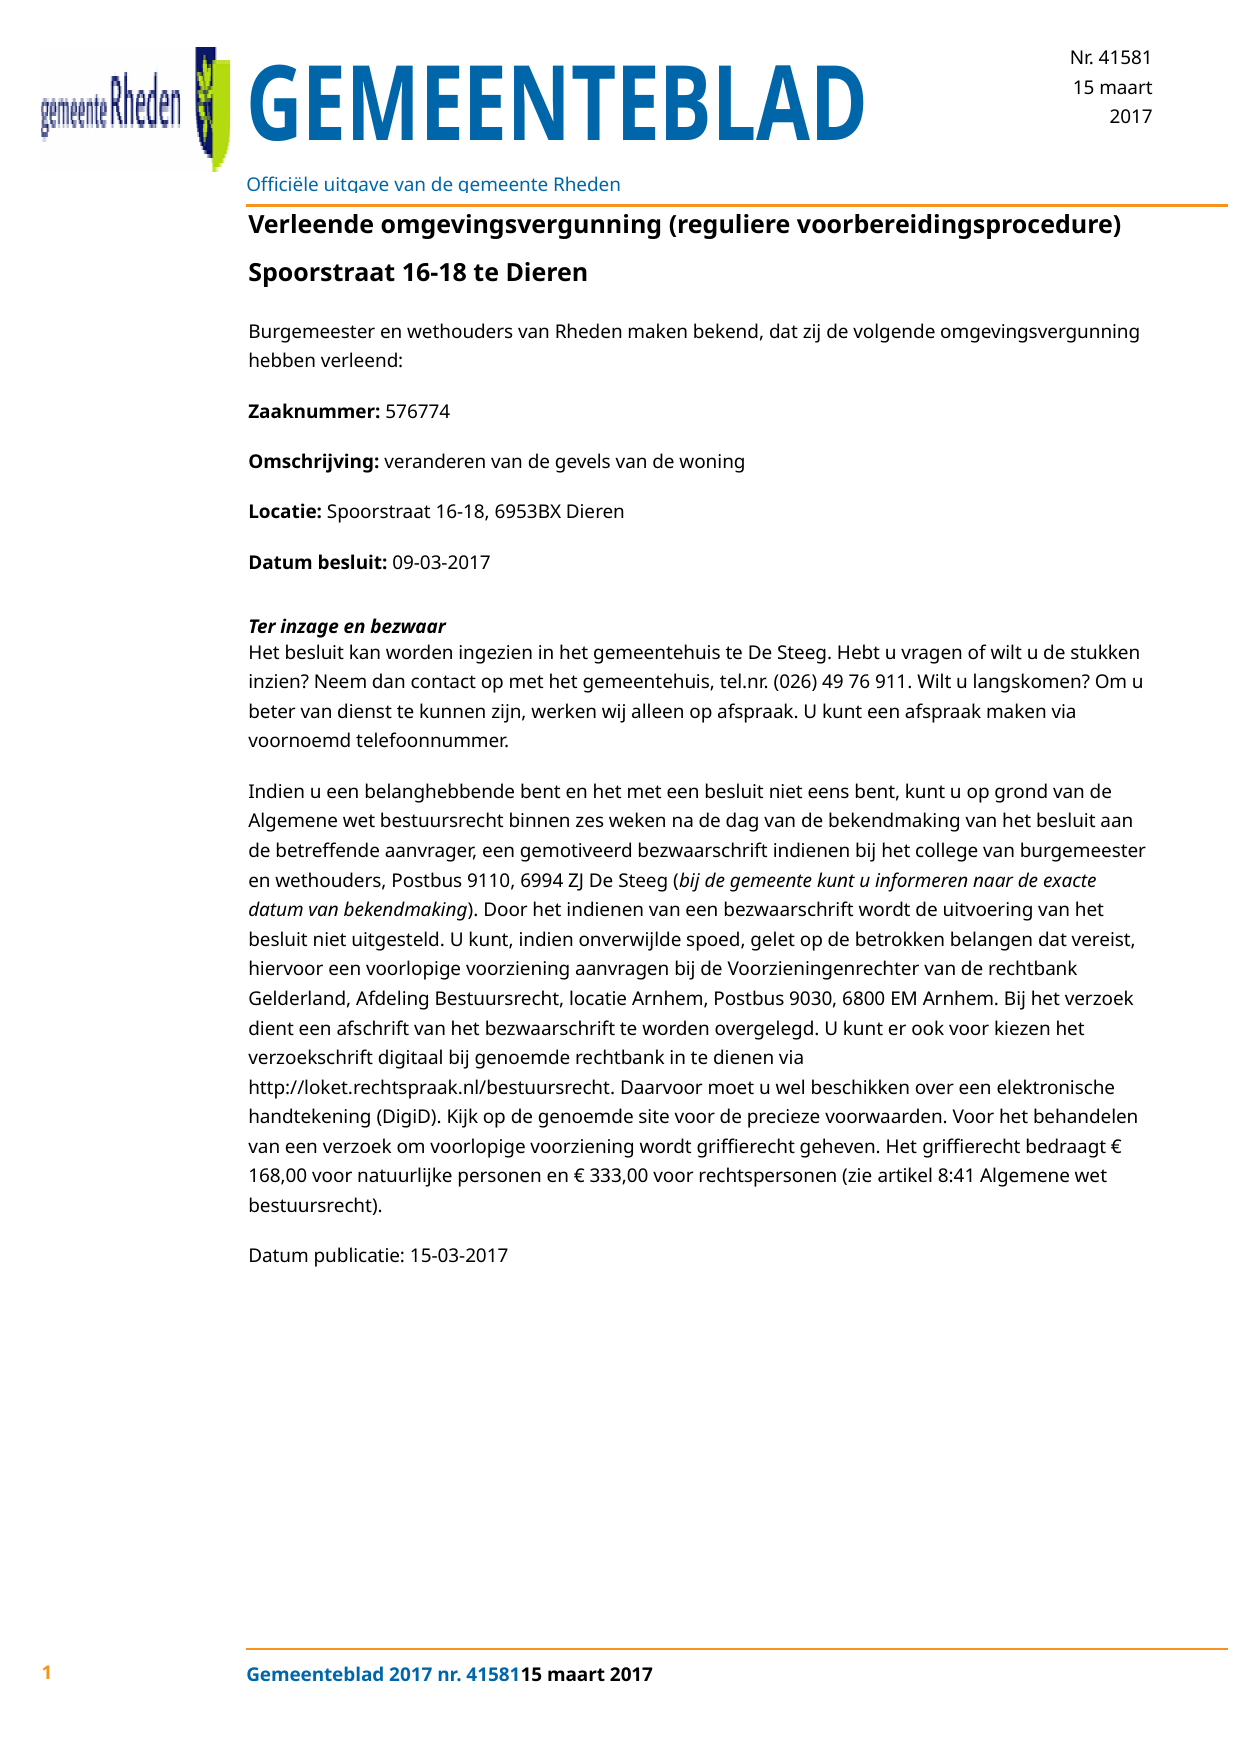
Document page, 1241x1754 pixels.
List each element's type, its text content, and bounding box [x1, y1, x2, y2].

text Omschrijving: veranderen van de gevels van de woning [248, 448, 1152, 474]
text Zaaknummer: 576774 [248, 398, 1152, 424]
text Locatie: Spoorstraat 16-18, 6953BX Dieren [248, 499, 1152, 524]
picture [41, 47, 231, 172]
text Indien u een belanghebbende bent en het met een besluit niet eens bent, kunt u op grond van de Algemene wet bestuursrecht binnen zes weken na de dag van de bekendmaking van het besluit aan de betreffende aanvrager, een gemotiveerd bezwaarschrift indienen bij het college van burgemeester en wethouders, Postbus 9110, 6994 ZJ De Steeg (bij de gemeente kunt u informeren naar de exacte datum van bekendmaking). Door het indienen van een bezwaarschrift wordt de uitvoering van het besluit niet uitgesteld. U kunt, indien onverwijlde spoed, gelet op de betrokken belangen dat vereist, hiervoor een voorlopige voorziening aanvragen bij de Voorzieningenrechter van de rechtbank Gelderland, Afdeling Bestuursrecht, locatie Arnhem, Postbus 9030, 6800 EM Arnhem. Bij het verzoek dient een afschrift van het bezwaarschrift te worden overgelegd. U kunt er ook voor kiezen het verzoekschrift digitaal bij genoemde rechtbank in te dienen via http://loket.rechtspraak.nl/bestuursrecht. Daarvoor moet u wel beschikken over een elektronische handtekening (DigiD). Kijk op de genoemde site voor de precieze voorwaarden. Voor het behandelen van een verzoek om voorlopige voorziening wordt griffierecht geheven. Het griffierecht bedraagt € 168,00 voor natuurlijke personen en € 333,00 voor rechtspersonen (zie artikel 8:41 Algemene wet bestuursrecht). [248, 778, 1152, 1218]
text Burgemeester en wethouders van Rheden maken bekend, dat zij de volgende omgevingsvergunning hebben verleend: [248, 318, 1152, 373]
text Het besluit kan worden ingezien in het gemeentehuis te De Steeg. Hebt u vragen of wilt u de stukken inzien? Neem dan contact op met het gemeentehuis, tel.nr. (026) 49 76 911. Wilt u langskomen? Om u beter van dienst te kunnen zijn, werken wij alleen op afspraak. U kunt een afspraak maken via voornoemd telefoonnummer. [248, 639, 1152, 753]
text Ter inzage en bezwaar [248, 613, 1152, 639]
text Datum publicatie: 15-03-2017 [248, 1243, 1152, 1268]
text Verleende omgevingsvergunning (reguliere voorbereidingsprocedure) Spoorstraat 16-18 te Dieren [248, 207, 1152, 288]
text Datum besluit: 09-03-2017 [248, 549, 1152, 575]
